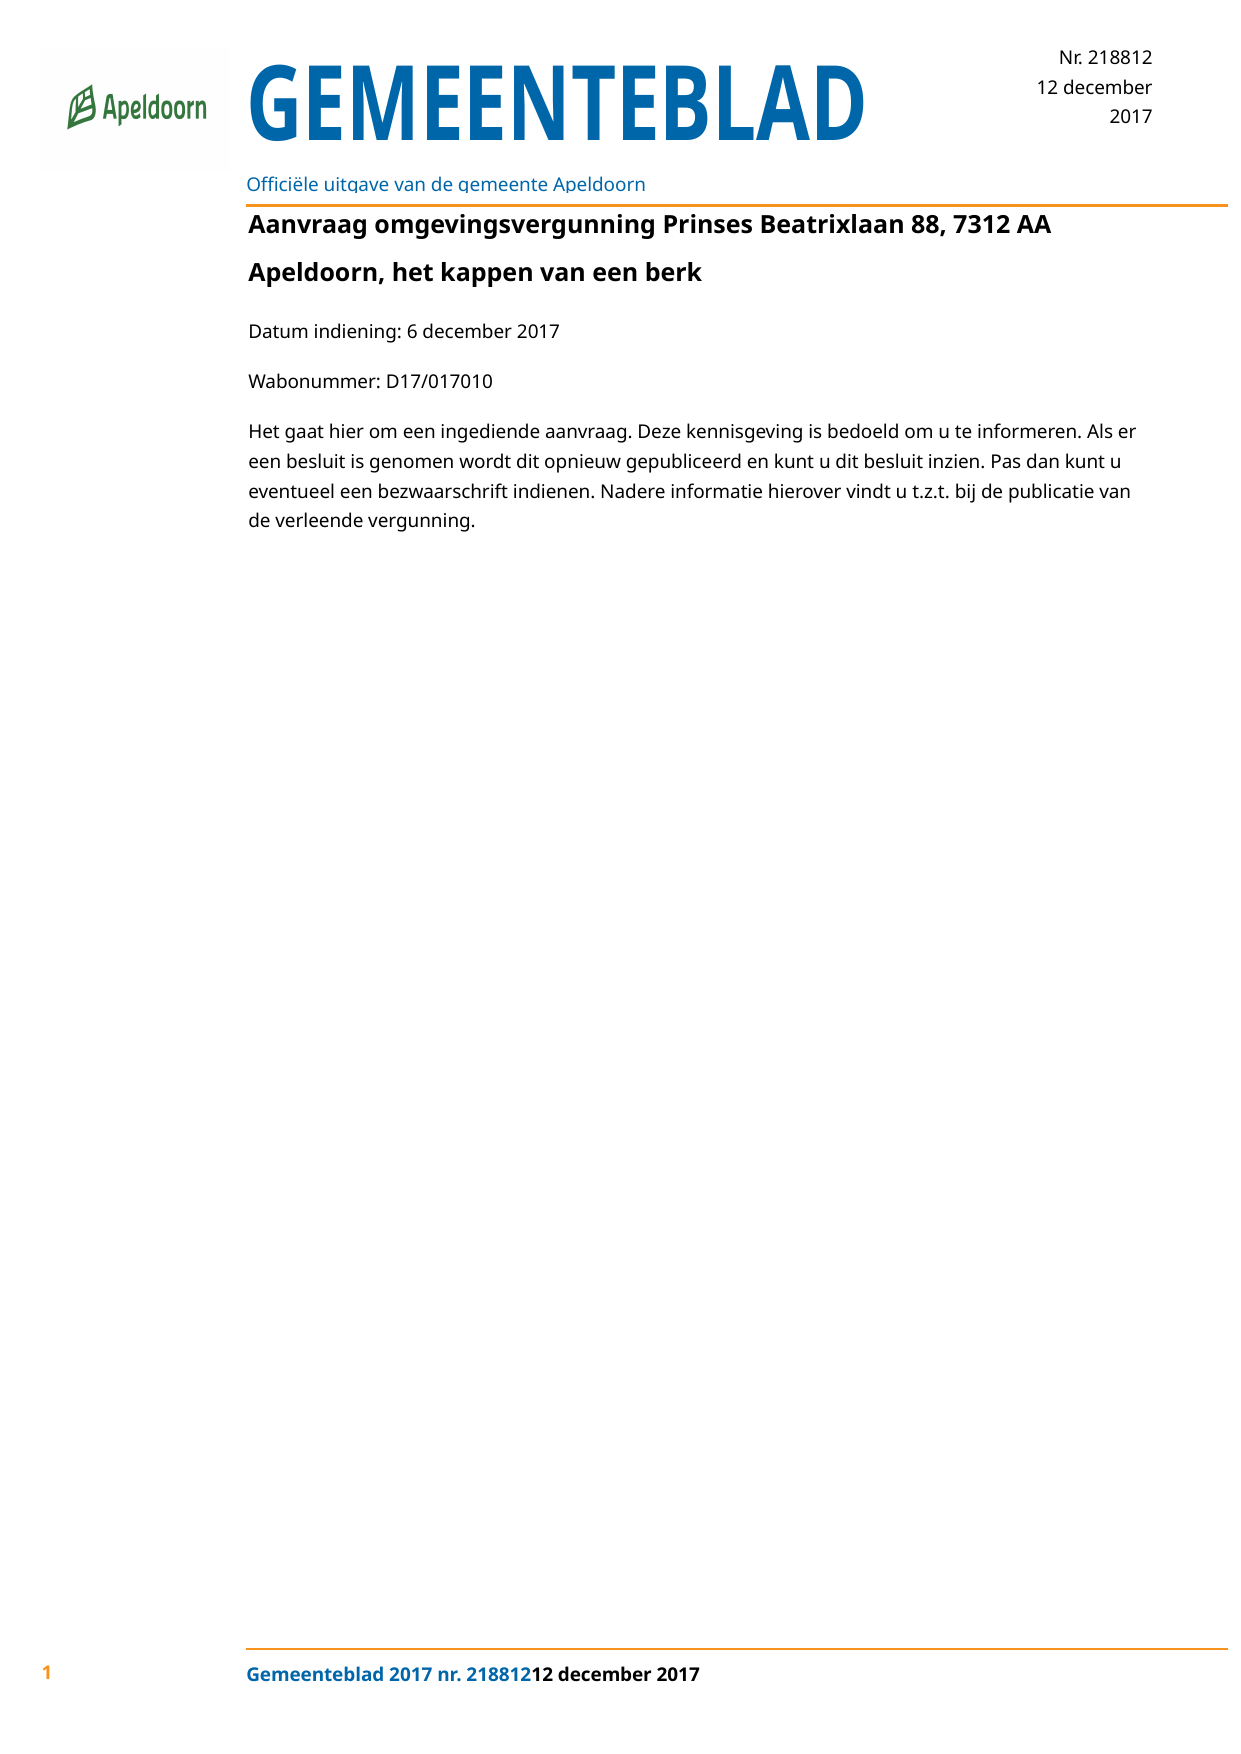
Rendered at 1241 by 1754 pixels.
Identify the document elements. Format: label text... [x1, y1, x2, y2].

picture [41, 47, 231, 172]
text Het gaat hier om een ingediende aanvraag. Deze kennisgeving is bedoeld om u te informeren. Als er een besluit is genomen wordt dit opnieuw gepubliceerd en kunt u dit besluit inzien. Pas dan kunt u eventueel een bezwaarschrift indienen. Nadere informatie hierover vindt u t.z.t. bij de publicatie van de verleende vergunning. [248, 419, 1152, 533]
text Datum indiening: 6 december 2017 [248, 318, 1152, 344]
text Aanvraag omgevingsvergunning Prinses Beatrixlaan 88, 7312 AA Apeldoorn, het kappen van een berk [248, 207, 1152, 288]
text Wabonummer: D17/017010 [248, 368, 1152, 394]
